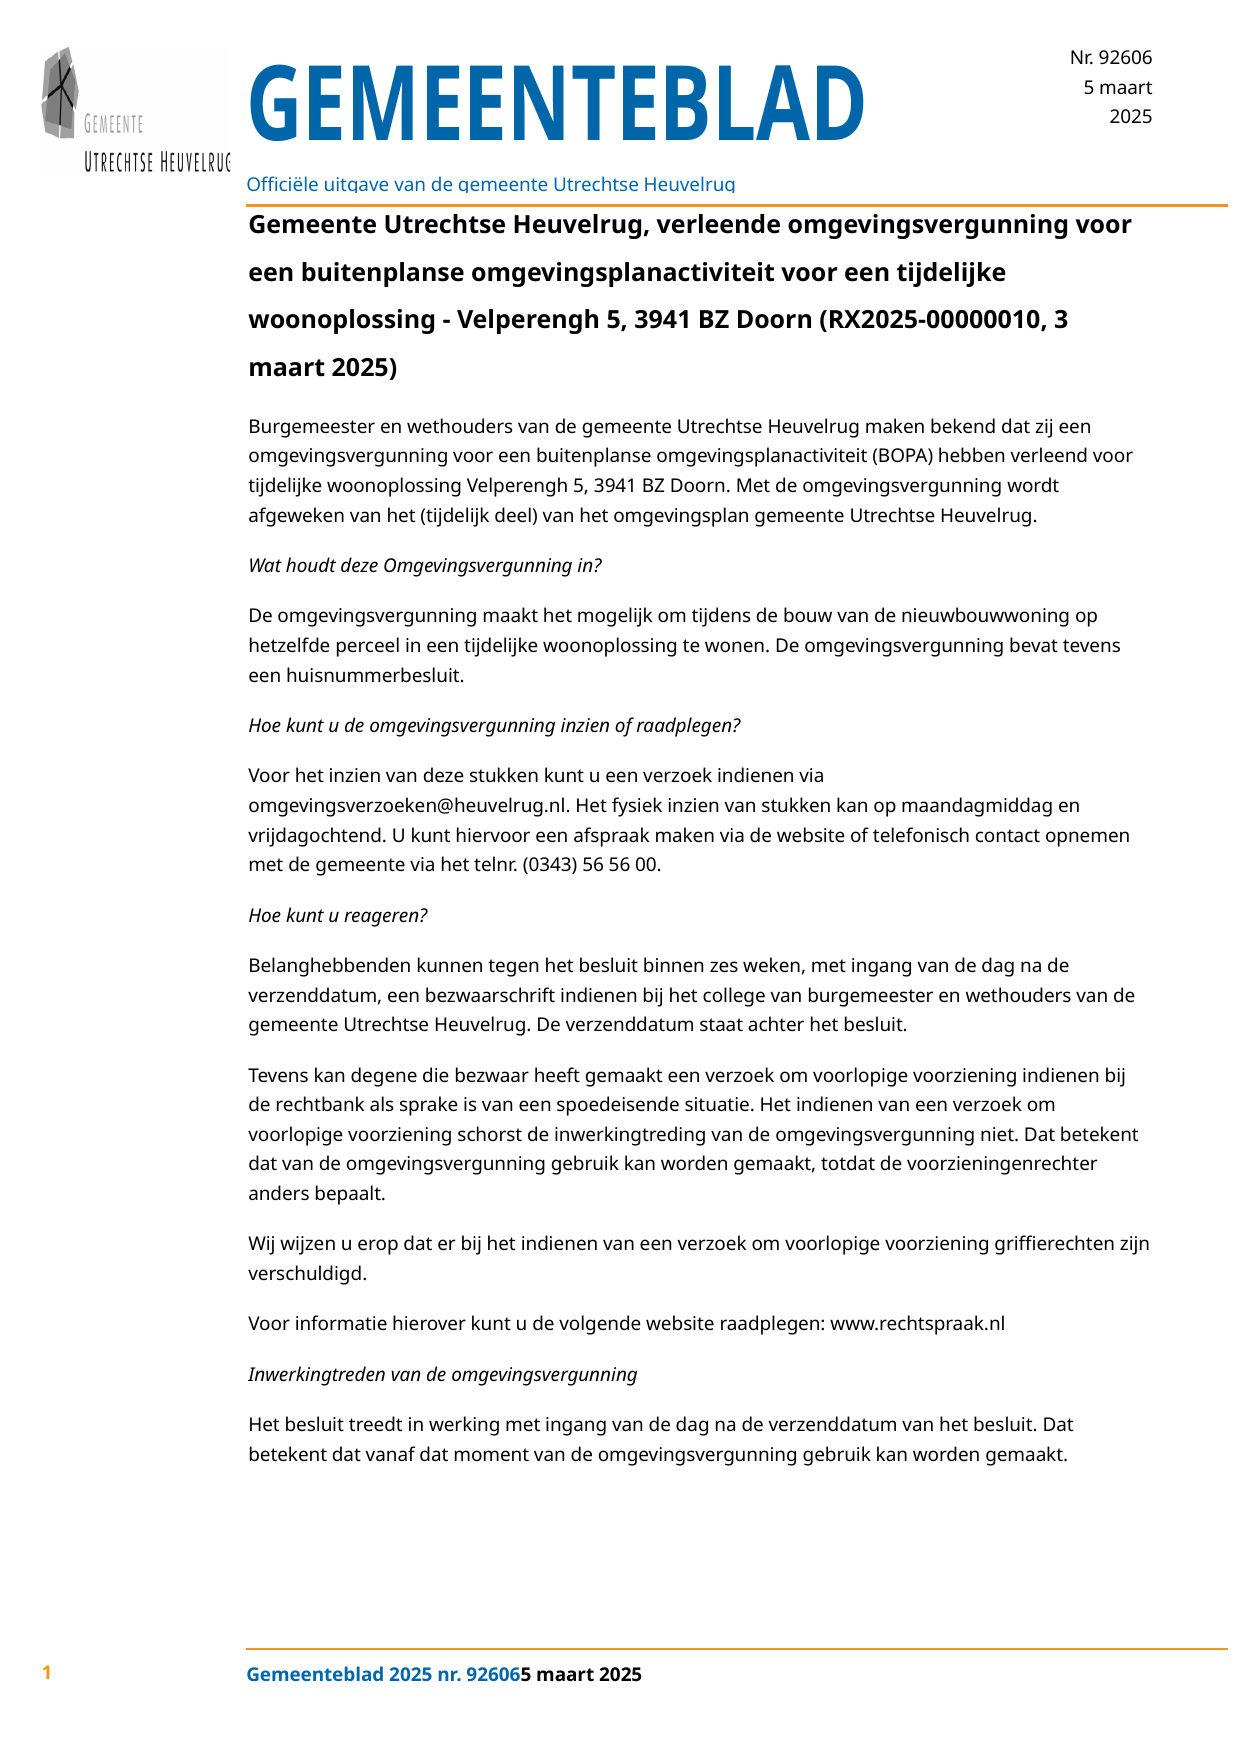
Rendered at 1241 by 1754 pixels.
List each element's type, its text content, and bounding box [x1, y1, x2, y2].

text Wij wijzen u erop dat er bij het indienen van een verzoek om voorlopige voorziening griffierechten zijn verschuldigd. [248, 1231, 1152, 1286]
text Burgemeester en wethouders van de gemeente Utrechtse Heuvelrug maken bekend dat zij een omgevingsvergunning voor een buitenplanse omgevingsplanactiviteit (BOPA) hebben verleend voor tijdelijke woonoplossing Velperengh 5, 3941 BZ Doorn. Met de omgevingsvergunning wordt afgeweken van het (tijdelijk deel) van het omgevingsplan gemeente Utrechtse Heuvelrug. [248, 413, 1152, 528]
text Inwerkingtreden van de omgevingsvergunning [248, 1361, 1152, 1387]
text Wat houdt deze Omgevingsvergunning in? [248, 552, 1152, 578]
text Voor het inzien van deze stukken kunt u een verzoek indienen via omgevingsverzoeken@heuvelrug.nl. Het fysiek inzien van stukken kan op maandagmiddag en vrijdagochtend. U kunt hiervoor een afspraak maken via de website of telefonisch contact opnemen met de gemeente via het telnr. (0343) 56 56 00. [248, 763, 1152, 877]
text Hoe kunt u reageren? [248, 902, 1152, 928]
text De omgevingsvergunning maakt het mogelijk om tijdens de bouw van de nieuwbouwwoning op hetzelfde perceel in een tijdelijke woonoplossing te wonen. De omgevingsvergunning bevat tevens een huisnummerbesluit. [248, 603, 1152, 688]
picture [41, 47, 231, 172]
text Tevens kan degene die bezwaar heeft gemaakt een verzoek om voorlopige voorziening indienen bij de rechtbank als sprake is van een spoedeisende situatie. Het indienen van een verzoek om voorlopige voorziening schorst de inwerkingtreding van de omgevingsvergunning niet. Dat betekent dat van de omgevingsvergunning gebruik kan worden gemaakt, totdat de voorzieningenrechter anders bepaalt. [248, 1062, 1152, 1206]
text Voor informatie hierover kunt u de volgende website raadplegen: www.rechtspraak.nl [248, 1311, 1152, 1336]
text Belanghebbenden kunnen tegen het besluit binnen zes weken, met ingang van de dag na de verzenddatum, een bezwaarschrift indienen bij het college van burgemeester en wethouders van de gemeente Utrechtse Heuvelrug. De verzenddatum staat achter het besluit. [248, 952, 1152, 1037]
text Hoe kunt u de omgevingsvergunning inzien of raadplegen? [248, 712, 1152, 738]
text Gemeente Utrechtse Heuvelrug, verleende omgevingsvergunning voor een buitenplanse omgevingsplanactiviteit voor een tijdelijke woonoplossing - Velperengh 5, 3941 BZ Doorn (RX2025-00000010, 3 maart 2025) [248, 207, 1152, 384]
text Het besluit treedt in werking met ingang van de dag na de verzenddatum van het besluit. Dat betekent dat vanaf dat moment van de omgevingsvergunning gebruik kan worden gemaakt. [248, 1411, 1152, 1467]
